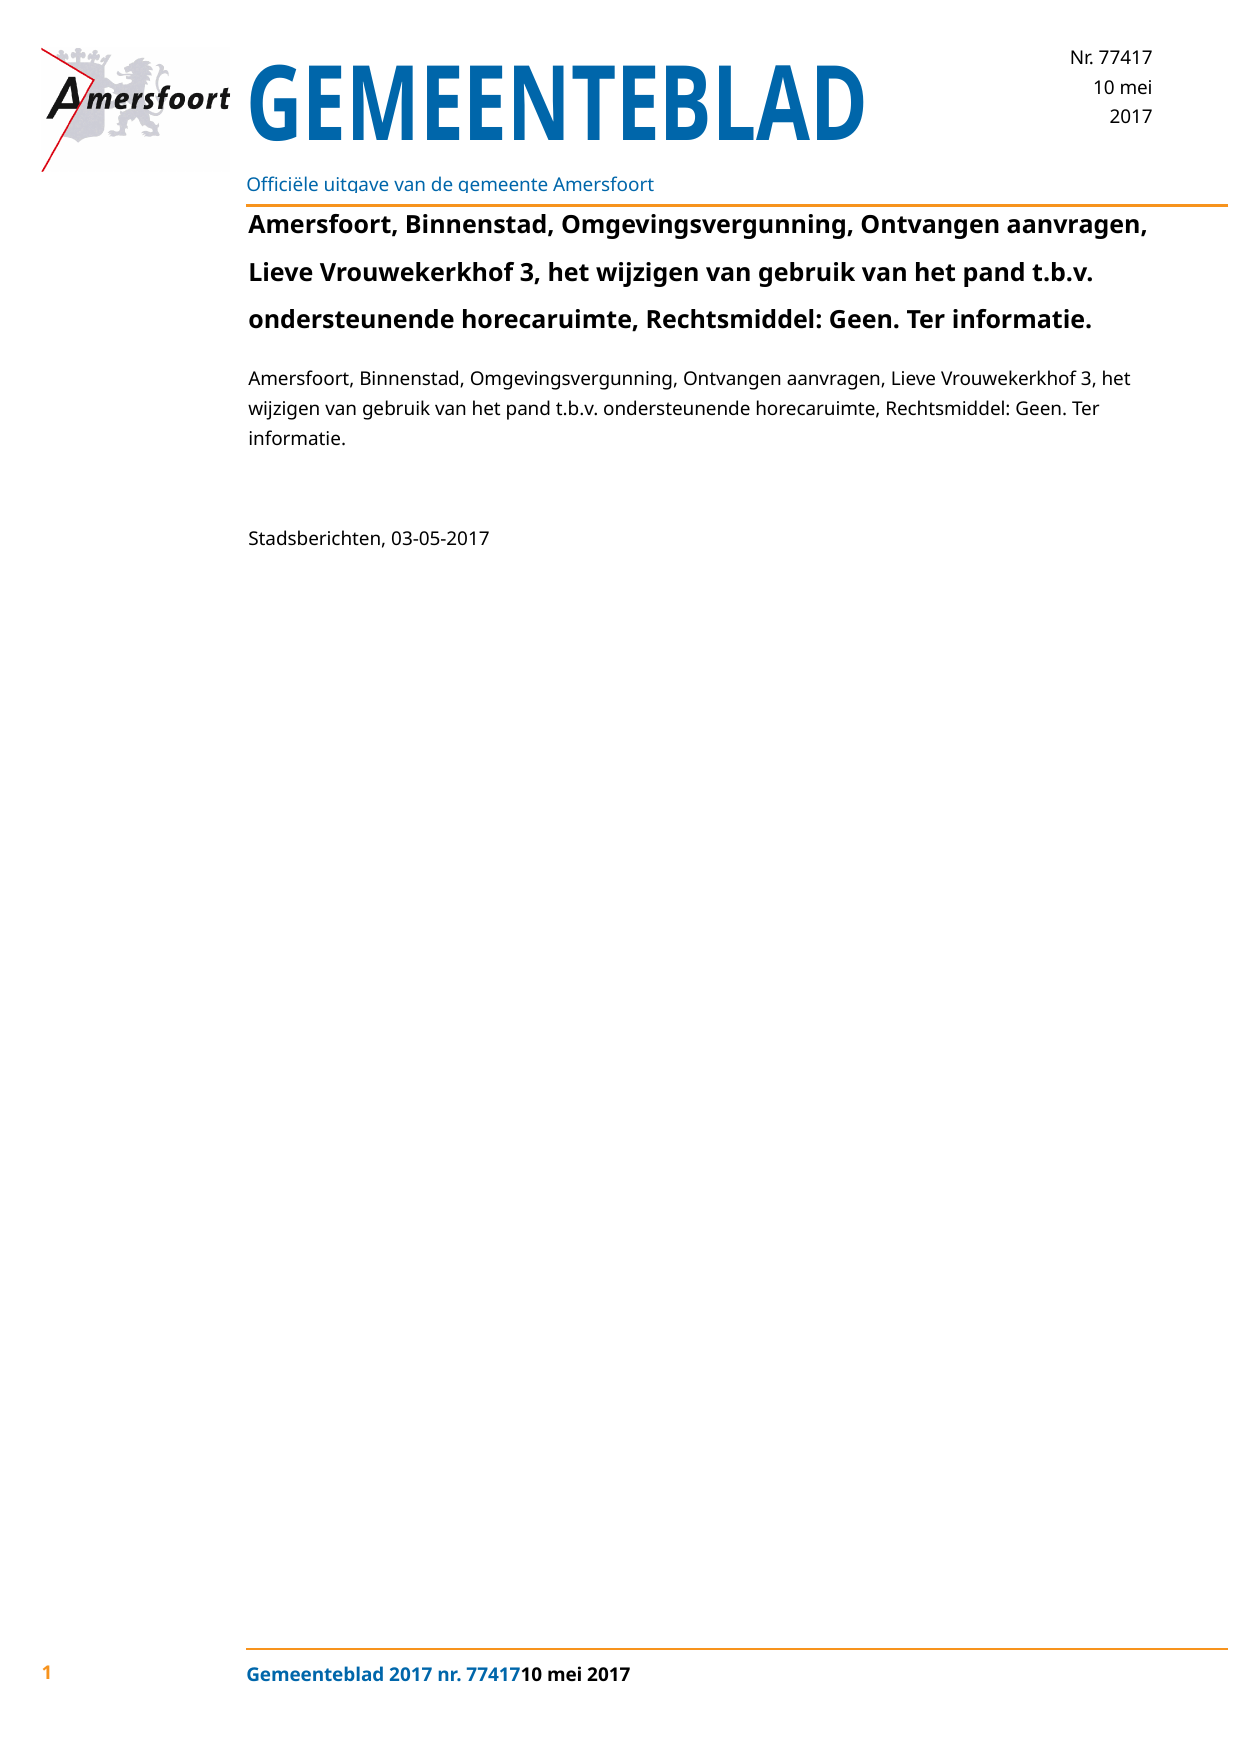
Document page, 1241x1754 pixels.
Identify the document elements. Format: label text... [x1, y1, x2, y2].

picture [41, 47, 231, 172]
text Amersfoort, Binnenstad, Omgevingsvergunning, Ontvangen aanvragen, Lieve Vrouwekerkhof 3, het wijzigen van gebruik van het pand t.b.v. ondersteunende horecaruimte, Rechtsmiddel: Geen. Ter informatie. [248, 207, 1152, 336]
text Stadsberichten, 03-05-2017 [248, 526, 1152, 551]
text Amersfoort, Binnenstad, Omgevingsvergunning, Ontvangen aanvragen, Lieve Vrouwekerkhof 3, het wijzigen van gebruik van het pand t.b.v. ondersteunende horecaruimte, Rechtsmiddel: Geen. Ter informatie. [248, 366, 1152, 450]
